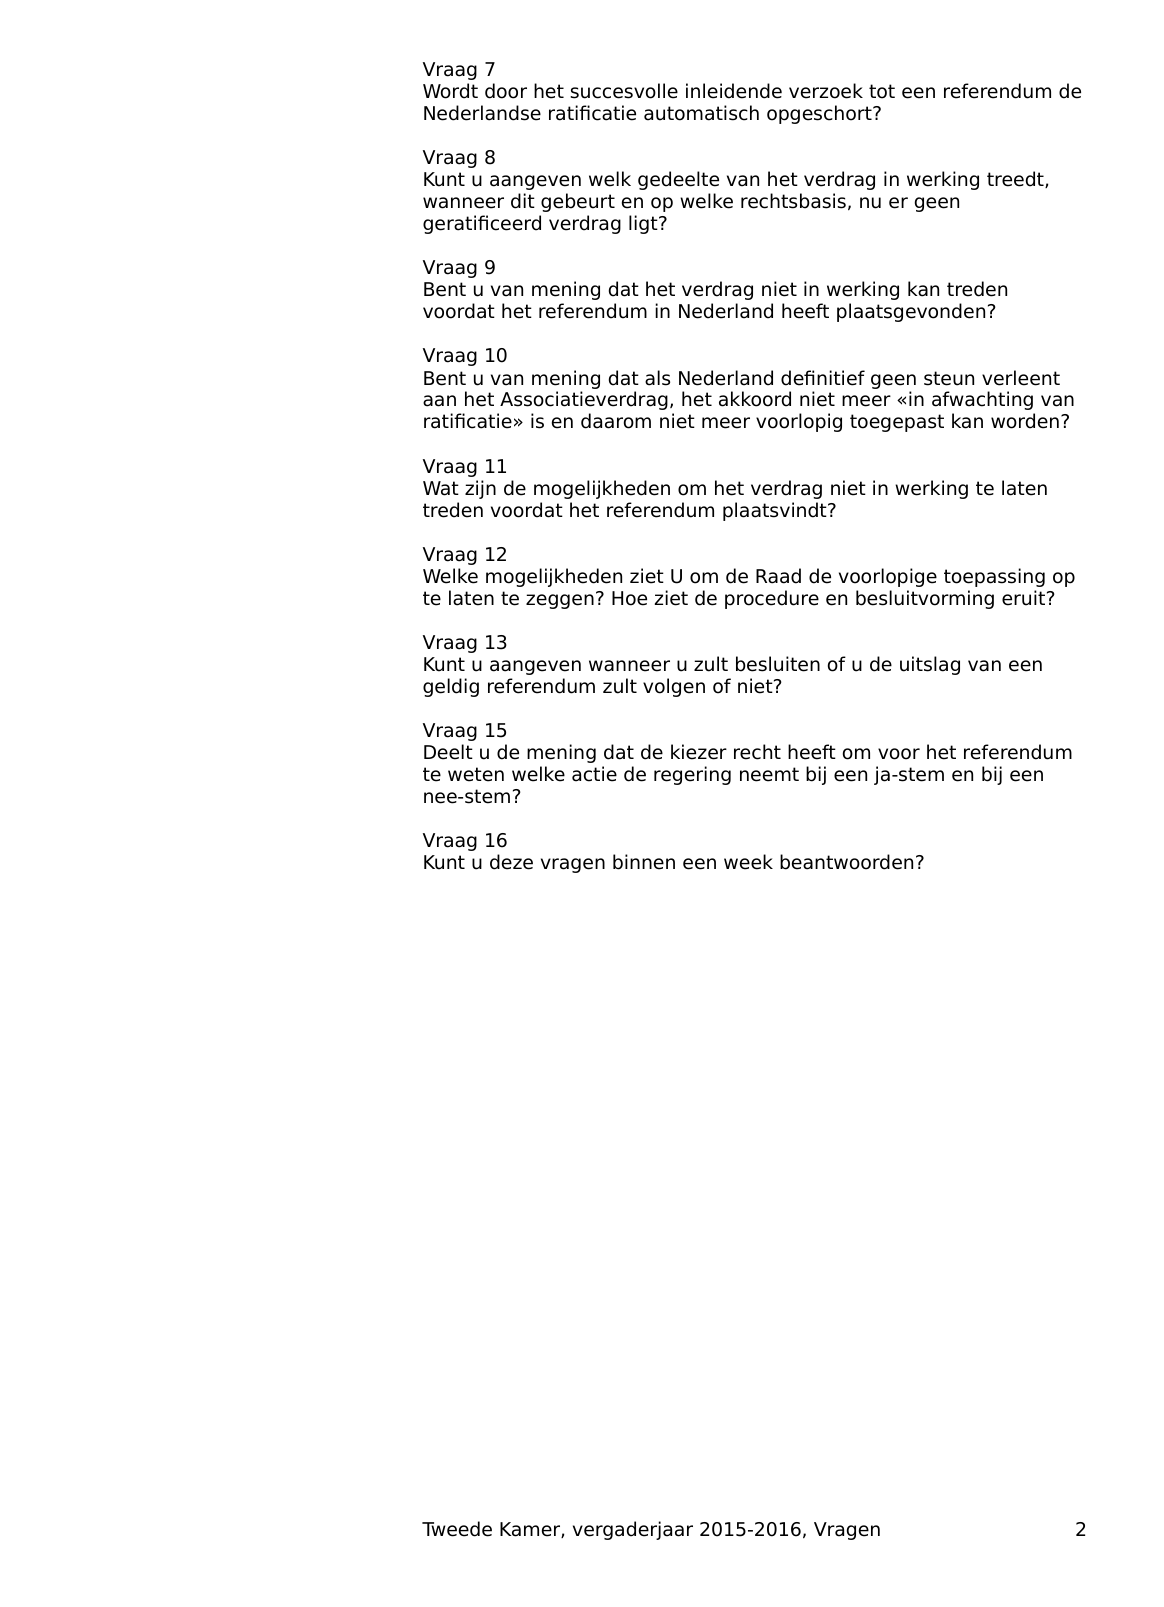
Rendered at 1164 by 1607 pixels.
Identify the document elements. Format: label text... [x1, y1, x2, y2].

text Vraag 7 [422, 59, 1087, 81]
text Vraag 13 [422, 632, 1087, 654]
text Bent u van mening dat het verdrag niet in werking kan treden voordat het referendum in Nederland heeft plaatsgevonden? [422, 279, 1087, 323]
text Wordt door het succesvolle inleidende verzoek tot een referendum de Nederlandse ratificatie automatisch opgeschort? [422, 81, 1087, 125]
text Vraag 9 [422, 257, 1087, 279]
text Kunt u aangeven welk gedeelte van het verdrag in werking treedt, wanneer dit gebeurt en op welke rechtsbasis, nu er geen geratificeerd verdrag ligt? [422, 169, 1087, 235]
text Kunt u deze vragen binnen een week beantwoorden? [422, 852, 1087, 874]
text Deelt u de mening dat de kiezer recht heeft om voor het referendum te weten welke actie de regering neemt bij een ja-stem en bij een nee-stem? [422, 742, 1087, 808]
text Vraag 15 [422, 720, 1087, 742]
text Vraag 8 [422, 147, 1087, 169]
text Bent u van mening dat als Nederland definitief geen steun verleent aan het Associatieverdrag, het akkoord niet meer «in afwachting van ratificatie» is en daarom niet meer voorlopig toegepast kan worden? [422, 367, 1087, 433]
text Vraag 12 [422, 544, 1087, 566]
text Kunt u aangeven wanneer u zult besluiten of u de uitslag van een geldig referendum zult volgen of niet? [422, 654, 1087, 698]
text Welke mogelijkheden ziet U om de Raad de voorlopige toepassing op te laten te zeggen? Hoe ziet de procedure en besluitvorming eruit? [422, 566, 1087, 609]
text Wat zijn de mogelijkheden om het verdrag niet in werking te laten treden voordat het referendum plaatsvindt? [422, 477, 1087, 521]
text Vraag 11 [422, 456, 1087, 477]
text Vraag 16 [422, 830, 1087, 852]
text Vraag 10 [422, 345, 1087, 367]
